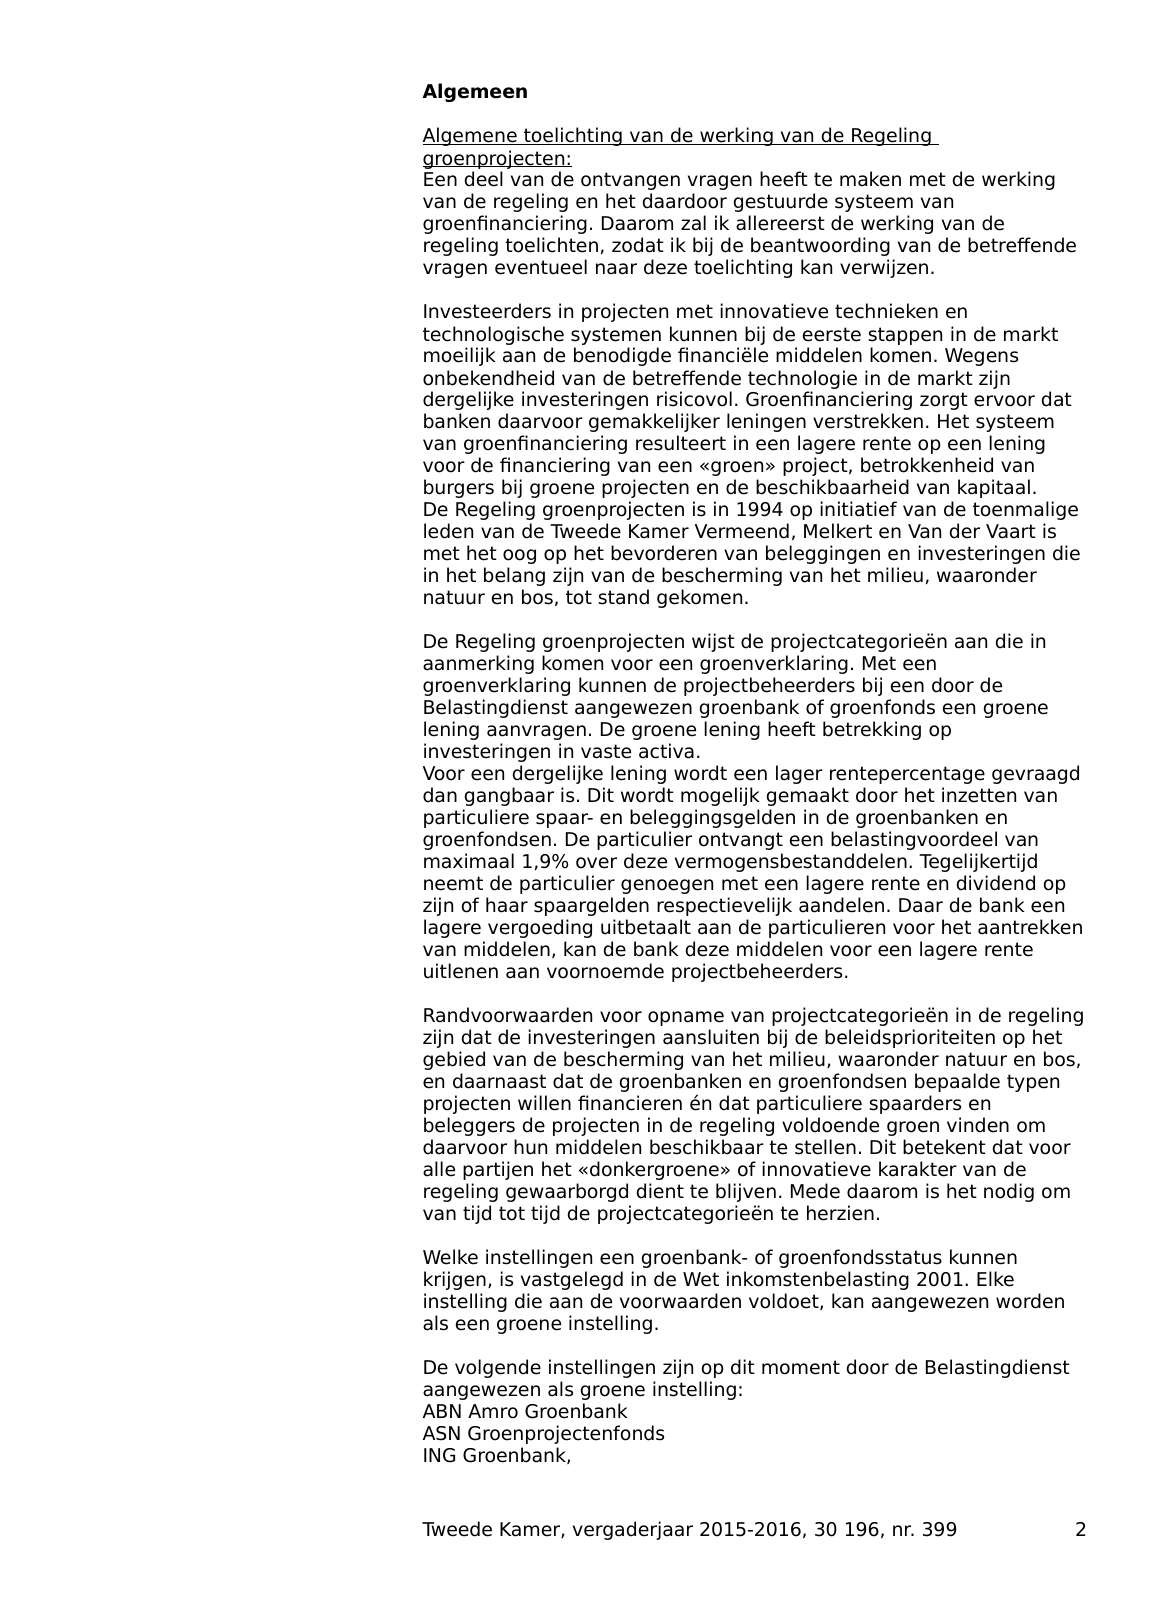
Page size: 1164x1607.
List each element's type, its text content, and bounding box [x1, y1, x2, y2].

text Een deel van de ontvangen vragen heeft te maken met de werking van de regeling en het daardoor gestuurde systeem van groenfinanciering. Daarom zal ik allereerst de werking van de regeling toelichten, zodat ik bij de beantwoording van de betreffende vragen eventueel naar deze toelichting kan verwijzen. [422, 169, 1087, 279]
text Voor een dergelijke lening wordt een lager rentepercentage gevraagd dan gangbaar is. Dit wordt mogelijk gemaakt door het inzetten van particuliere spaar- en beleggingsgelden in de groenbanken en groenfondsen. De particulier ontvangt een belastingvoordeel van maximaal 1,9% over deze vermogensbestanddelen. Tegelijkertijd neemt de particulier genoegen met een lagere rente en dividend op zijn of haar spaargelden respectievelijk aandelen. Daar de bank een lagere vergoeding uitbetaalt aan de particulieren voor het aantrekken van middelen, kan de bank deze middelen voor een lagere rente uitlenen aan voornoemde projectbeheerders. [422, 763, 1087, 983]
subtitle Algemeen [422, 81, 1087, 103]
text Algemene toelichting van de werking van de Regeling groenprojecten: [422, 125, 1087, 169]
text De Regeling groenprojecten is in 1994 op initiatief van de toenmalige leden van de Tweede Kamer Vermeend, Melkert en Van der Vaart is met het oog op het bevorderen van beleggingen en investeringen die in het belang zijn van de bescherming van het milieu, waaronder natuur en bos, tot stand gekomen. [422, 499, 1087, 609]
text ABN Amro Groenbank [422, 1401, 1087, 1423]
text ING Groenbank, [422, 1445, 1087, 1467]
text De volgende instellingen zijn op dit moment door de Belastingdienst aangewezen als groene instelling: [422, 1357, 1087, 1401]
text Randvoorwaarden voor opname van projectcategorieën in de regeling zijn dat de investeringen aansluiten bij de beleidsprioriteiten op het gebied van de bescherming van het milieu, waaronder natuur en bos, en daarnaast dat de groenbanken en groenfondsen bepaalde typen projecten willen financieren én dat particuliere spaarders en beleggers de projecten in de regeling voldoende groen vinden om daarvoor hun middelen beschikbaar te stellen. Dit betekent dat voor alle partijen het «donkergroene» of innovatieve karakter van de regeling gewaarborgd dient te blijven. Mede daarom is het nodig om van tijd tot tijd de projectcategorieën te herzien. [422, 1005, 1087, 1225]
text De Regeling groenprojecten wijst de projectcategorieën aan die in aanmerking komen voor een groenverklaring. Met een groenverklaring kunnen de projectbeheerders bij een door de Belastingdienst aangewezen groenbank of groenfonds een groene lening aanvragen. De groene lening heeft betrekking op investeringen in vaste activa. [422, 631, 1087, 763]
text Investeerders in projecten met innovatieve technieken en technologische systemen kunnen bij de eerste stappen in de markt moeilijk aan de benodigde financiële middelen komen. Wegens onbekendheid van de betreffende technologie in de markt zijn dergelijke investeringen risicovol. Groenfinanciering zorgt ervoor dat banken daarvoor gemakkelijker leningen verstrekken. Het systeem van groenfinanciering resulteert in een lagere rente op een lening voor de financiering van een «groen» project, betrokkenheid van burgers bij groene projecten en de beschikbaarheid van kapitaal. [422, 301, 1087, 499]
text ASN Groenprojectenfonds [422, 1423, 1087, 1445]
text Welke instellingen een groenbank- of groenfondsstatus kunnen krijgen, is vastgelegd in de Wet inkomstenbelasting 2001. Elke instelling die aan de voorwaarden voldoet, kan aangewezen worden als een groene instelling. [422, 1247, 1087, 1335]
